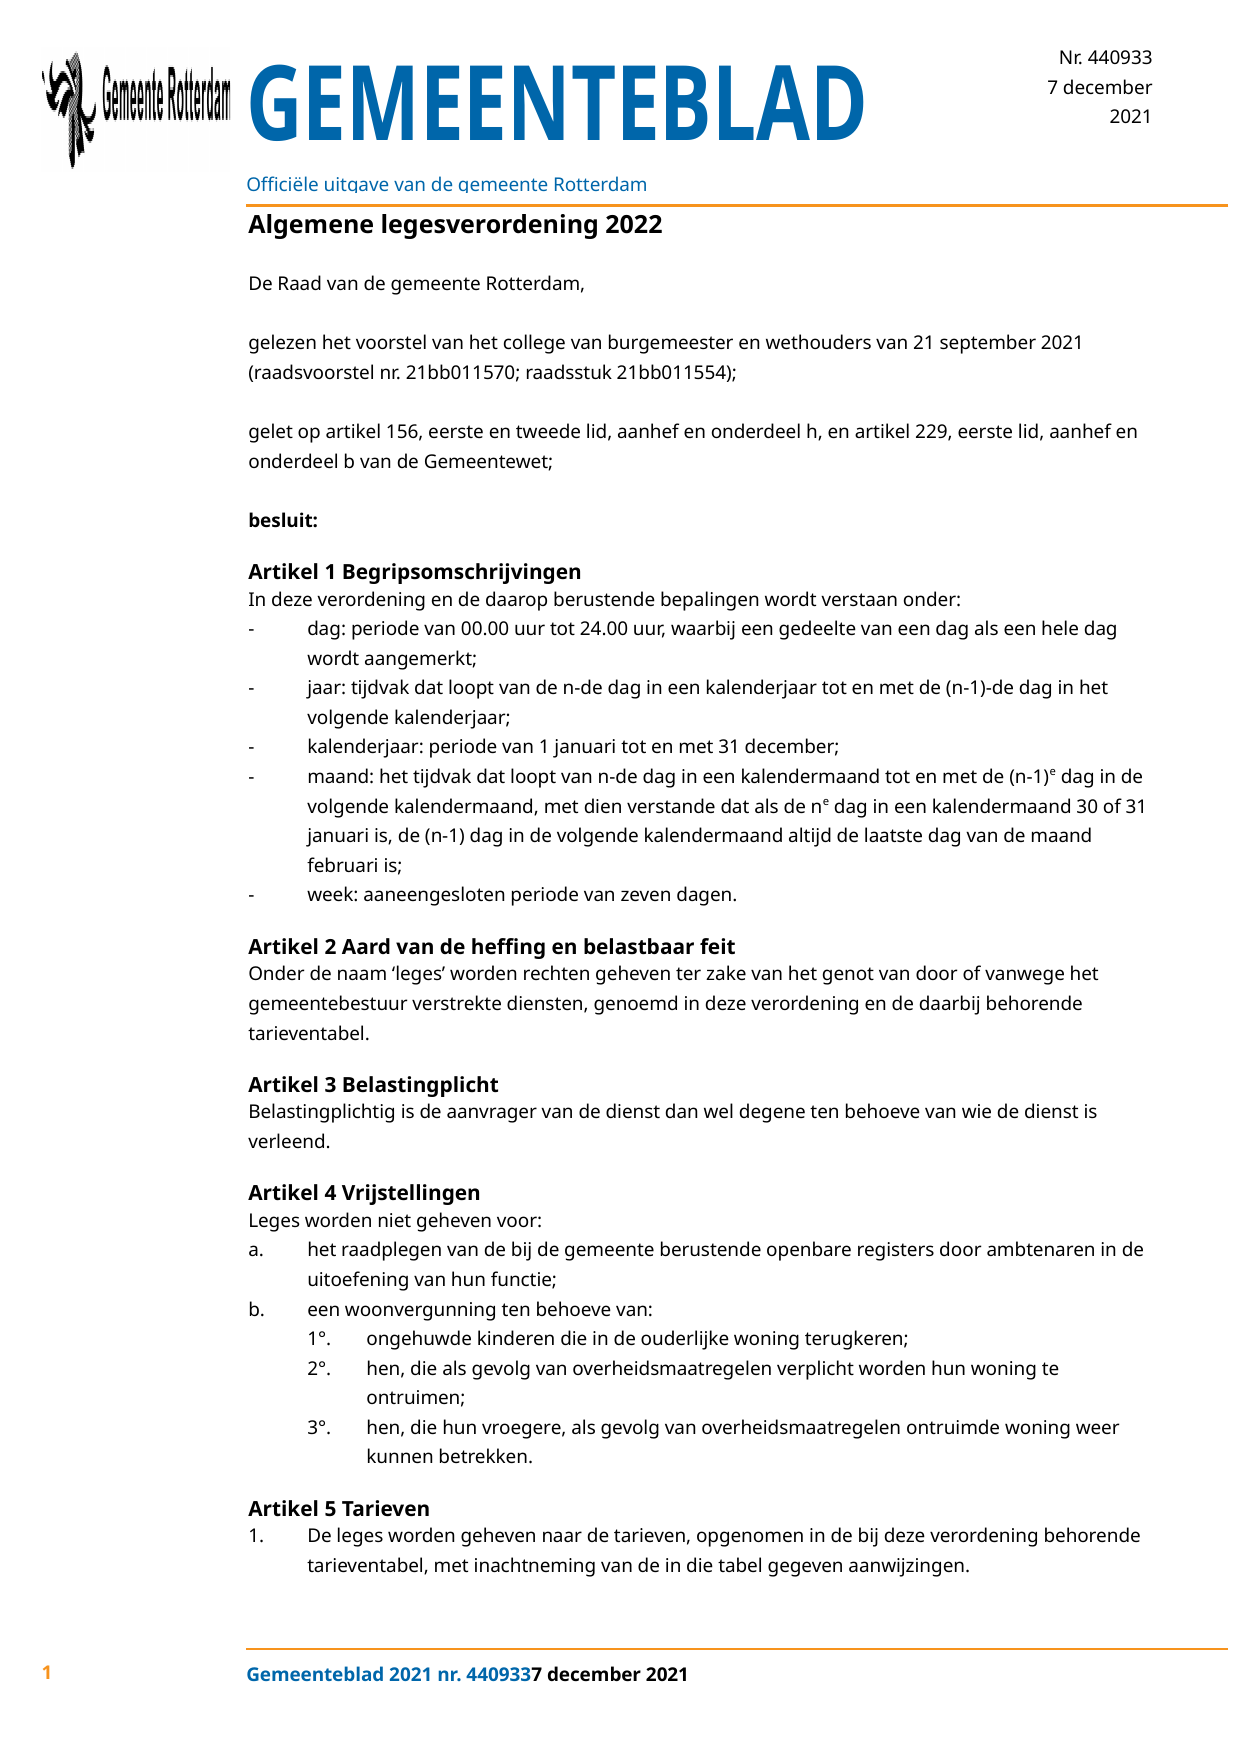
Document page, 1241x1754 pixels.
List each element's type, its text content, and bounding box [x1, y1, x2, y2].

text Leges worden niet geheven voor: [248, 1207, 1152, 1233]
text Artikel 5 Tarieven [248, 1494, 1152, 1522]
list maand: het tijdvak dat loopt van n-de dag in een kalendermaand tot en met de (n-1)e dag in de volgende kalendermaand, met dien verstande dat als de ne dag in een kalendermaand 30 of 31 januari is, de (n-1) dag in de volgende kalendermaand altijd de laatste dag van de maand februari is; [248, 763, 1152, 878]
list dag: periode van 00.00 uur tot 24.00 uur, waarbij een gedeelte van een dag als een hele dag wordt aangemerkt; [248, 615, 1152, 671]
picture [41, 47, 231, 172]
text gelet op artikel 156, eerste en tweede lid, aanhef en onderdeel h, en artikel 229, eerste lid, aanhef en onderdeel b van de Gemeentewet; [248, 418, 1152, 473]
list jaar: tijdvak dat loopt van de n-de dag in een kalenderjaar tot en met de (n-1)-de dag in het volgende kalenderjaar; [248, 674, 1152, 730]
list kalenderjaar: periode van 1 januari tot en met 31 december; [248, 734, 1152, 759]
list hen, die hun vroegere, als gevolg van overheidsmaatregelen ontruimde woning weer kunnen betrekken. [307, 1414, 1152, 1469]
list week: aaneengesloten periode van zeven dagen. [248, 882, 1152, 907]
text besluit: [248, 507, 1152, 533]
text gelezen het voorstel van het college van burgemeester en wethouders van 21 september 2021 (raadsvoorstel nr. 21bb011570; raadsstuk 21bb011554); [248, 329, 1152, 385]
text Artikel 2 Aard van de heffing en belastbaar feit [248, 932, 1152, 961]
text Artikel 4 Vrijstellingen [248, 1178, 1152, 1207]
text Belastingplichtig is de aanvrager van de dienst dan wel degene ten behoeve van wie de dienst is verleend. [248, 1098, 1152, 1154]
text Artikel 1 Begripsomschrijvingen [248, 557, 1152, 586]
list ongehuwde kinderen die in de ouderlijke woning terugkeren; [307, 1325, 1152, 1351]
list een woonvergunning ten behoeve van: [248, 1296, 1152, 1321]
text In deze verordening en de daarop berustende bepalingen wordt verstaan onder: [248, 586, 1152, 612]
text De Raad van de gemeente Rotterdam, [248, 270, 1152, 296]
text Artikel 3 Belastingplicht [248, 1070, 1152, 1098]
text Onder de naam ‘leges’ worden rechten geheven ter zake van het genot van door of vanwege het gemeentebestuur verstrekte diensten, genoemd in deze verordening en de daarbij behorende tarieventabel. [248, 961, 1152, 1045]
list De leges worden geheven naar de tarieven, opgenomen in de bij deze verordening behorende tarieventabel, met inachtneming van de in die tabel gegeven aanwijzingen. [248, 1522, 1152, 1578]
list hen, die als gevolg van overheidsmaatregelen verplicht worden hun woning te ontruimen; [307, 1355, 1152, 1410]
text Algemene legesverordening 2022 [248, 207, 1152, 241]
list het raadplegen van de bij de gemeente berustende openbare registers door ambtenaren in de uitoefening van hun functie; [248, 1237, 1152, 1292]
